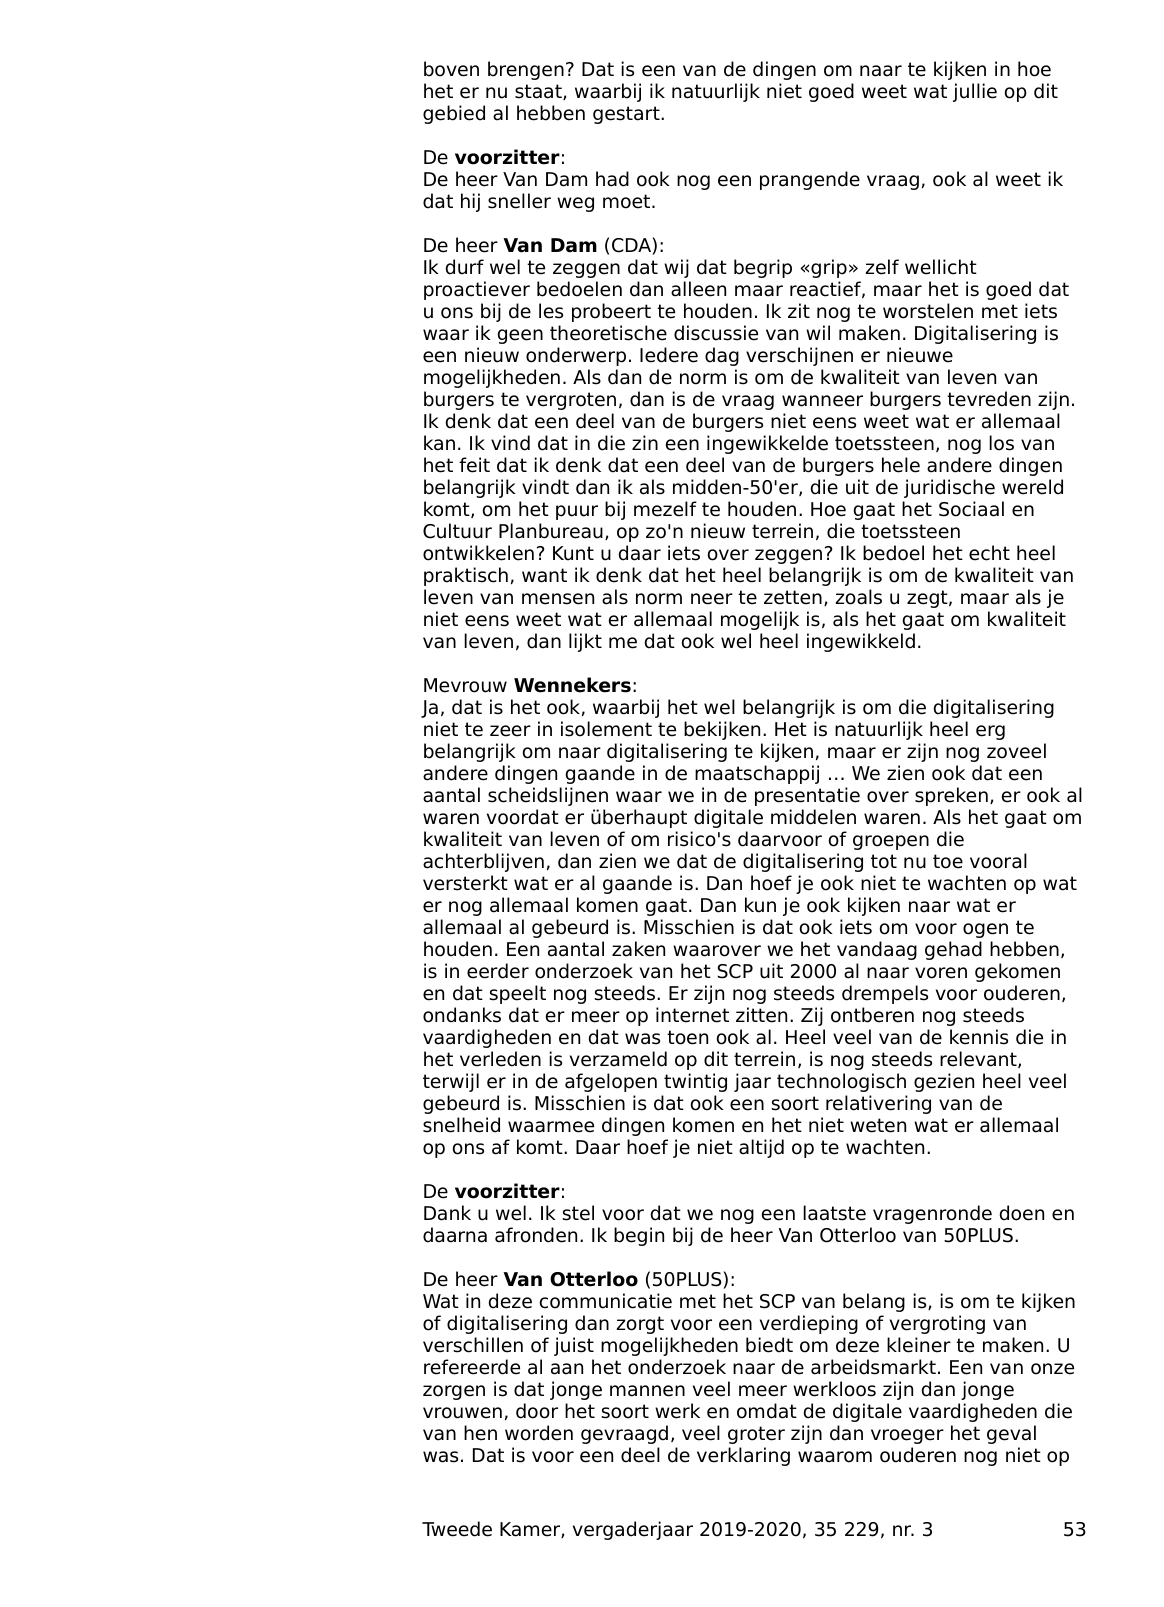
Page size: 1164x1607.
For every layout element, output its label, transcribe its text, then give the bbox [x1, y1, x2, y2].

text Ik durf wel te zeggen dat wij dat begrip «grip» zelf wellicht proactiever bedoelen dan alleen maar reactief, maar het is goed dat u ons bij de les probeert te houden. Ik zit nog te worstelen met iets waar ik geen theoretische discussie van wil maken. Digitalisering is een nieuw onderwerp. Iedere dag verschijnen er nieuwe mogelijkheden. Als dan de norm is om de kwaliteit van leven van burgers te vergroten, dan is de vraag wanneer burgers tevreden zijn. Ik denk dat een deel van de burgers niet eens weet wat er allemaal kan. Ik vind dat in die zin een ingewikkelde toetssteen, nog los van het feit dat ik denk dat een deel van de burgers hele andere dingen belangrijk vindt dan ik als midden-50'er, die uit de juridische wereld komt, om het puur bij mezelf te houden. Hoe gaat het Sociaal en Cultuur Planbureau, op zo'n nieuw terrein, die toetssteen ontwikkelen? Kunt u daar iets over zeggen? Ik bedoel het echt heel praktisch, want ik denk dat het heel belangrijk is om de kwaliteit van leven van mensen als norm neer te zetten, zoals u zegt, maar als je niet eens weet wat er allemaal mogelijk is, als het gaat om kwaliteit van leven, dan lijkt me dat ook wel heel ingewikkeld. [422, 257, 1087, 653]
text De voorzitter: [422, 1181, 1087, 1203]
text Wat in deze communicatie met het SCP van belang is, is om te kijken of digitalisering dan zorgt voor een verdieping of vergroting van verschillen of juist mogelijkheden biedt om deze kleiner te maken. U refereerde al aan het onderzoek naar de arbeidsmarkt. Een van onze zorgen is dat jonge mannen veel meer werkloos zijn dan jonge vrouwen, door het soort werk en omdat de digitale vaardigheden die van hen worden gevraagd, veel groter zijn dan vroeger het geval was. Dat is voor een deel de verklaring waarom ouderen nog niet op [422, 1291, 1087, 1467]
text Mevrouw Wennekers: [422, 675, 1087, 697]
text De heer Van Otterloo (50PLUS): [422, 1269, 1087, 1291]
text De heer Van Dam had ook nog een prangende vraag, ook al weet ik dat hij sneller weg moet. [422, 169, 1087, 213]
text De voorzitter: [422, 147, 1087, 169]
text Ja, dat is het ook, waarbij het wel belangrijk is om die digitalisering niet te zeer in isolement te bekijken. Het is natuurlijk heel erg belangrijk om naar digitalisering te kijken, maar er zijn nog zoveel andere dingen gaande in de maatschappij … We zien ook dat een aantal scheidslijnen waar we in de presentatie over spreken, er ook al waren voordat er überhaupt digitale middelen waren. Als het gaat om kwaliteit van leven of om risico's daarvoor of groepen die achterblijven, dan zien we dat de digitalisering tot nu toe vooral versterkt wat er al gaande is. Dan hoef je ook niet te wachten op wat er nog allemaal komen gaat. Dan kun je ook kijken naar wat er allemaal al gebeurd is. Misschien is dat ook iets om voor ogen te houden. Een aantal zaken waarover we het vandaag gehad hebben, is in eerder onderzoek van het SCP uit 2000 al naar voren gekomen en dat speelt nog steeds. Er zijn nog steeds drempels voor ouderen, ondanks dat er meer op internet zitten. Zij ontberen nog steeds vaardigheden en dat was toen ook al. Heel veel van de kennis die in het verleden is verzameld op dit terrein, is nog steeds relevant, terwijl er in de afgelopen twintig jaar technologisch gezien heel veel gebeurd is. Misschien is dat ook een soort relativering van de snelheid waarmee dingen komen en het niet weten wat er allemaal op ons af komt. Daar hoef je niet altijd op te wachten. [422, 697, 1087, 1159]
text Dank u wel. Ik stel voor dat we nog een laatste vragenronde doen en daarna afronden. Ik begin bij de heer Van Otterloo van 50PLUS. [422, 1203, 1087, 1247]
text boven brengen? Dat is een van de dingen om naar te kijken in hoe het er nu staat, waarbij ik natuurlijk niet goed weet wat jullie op dit gebied al hebben gestart. [422, 59, 1087, 125]
text De heer Van Dam (CDA): [422, 235, 1087, 257]
